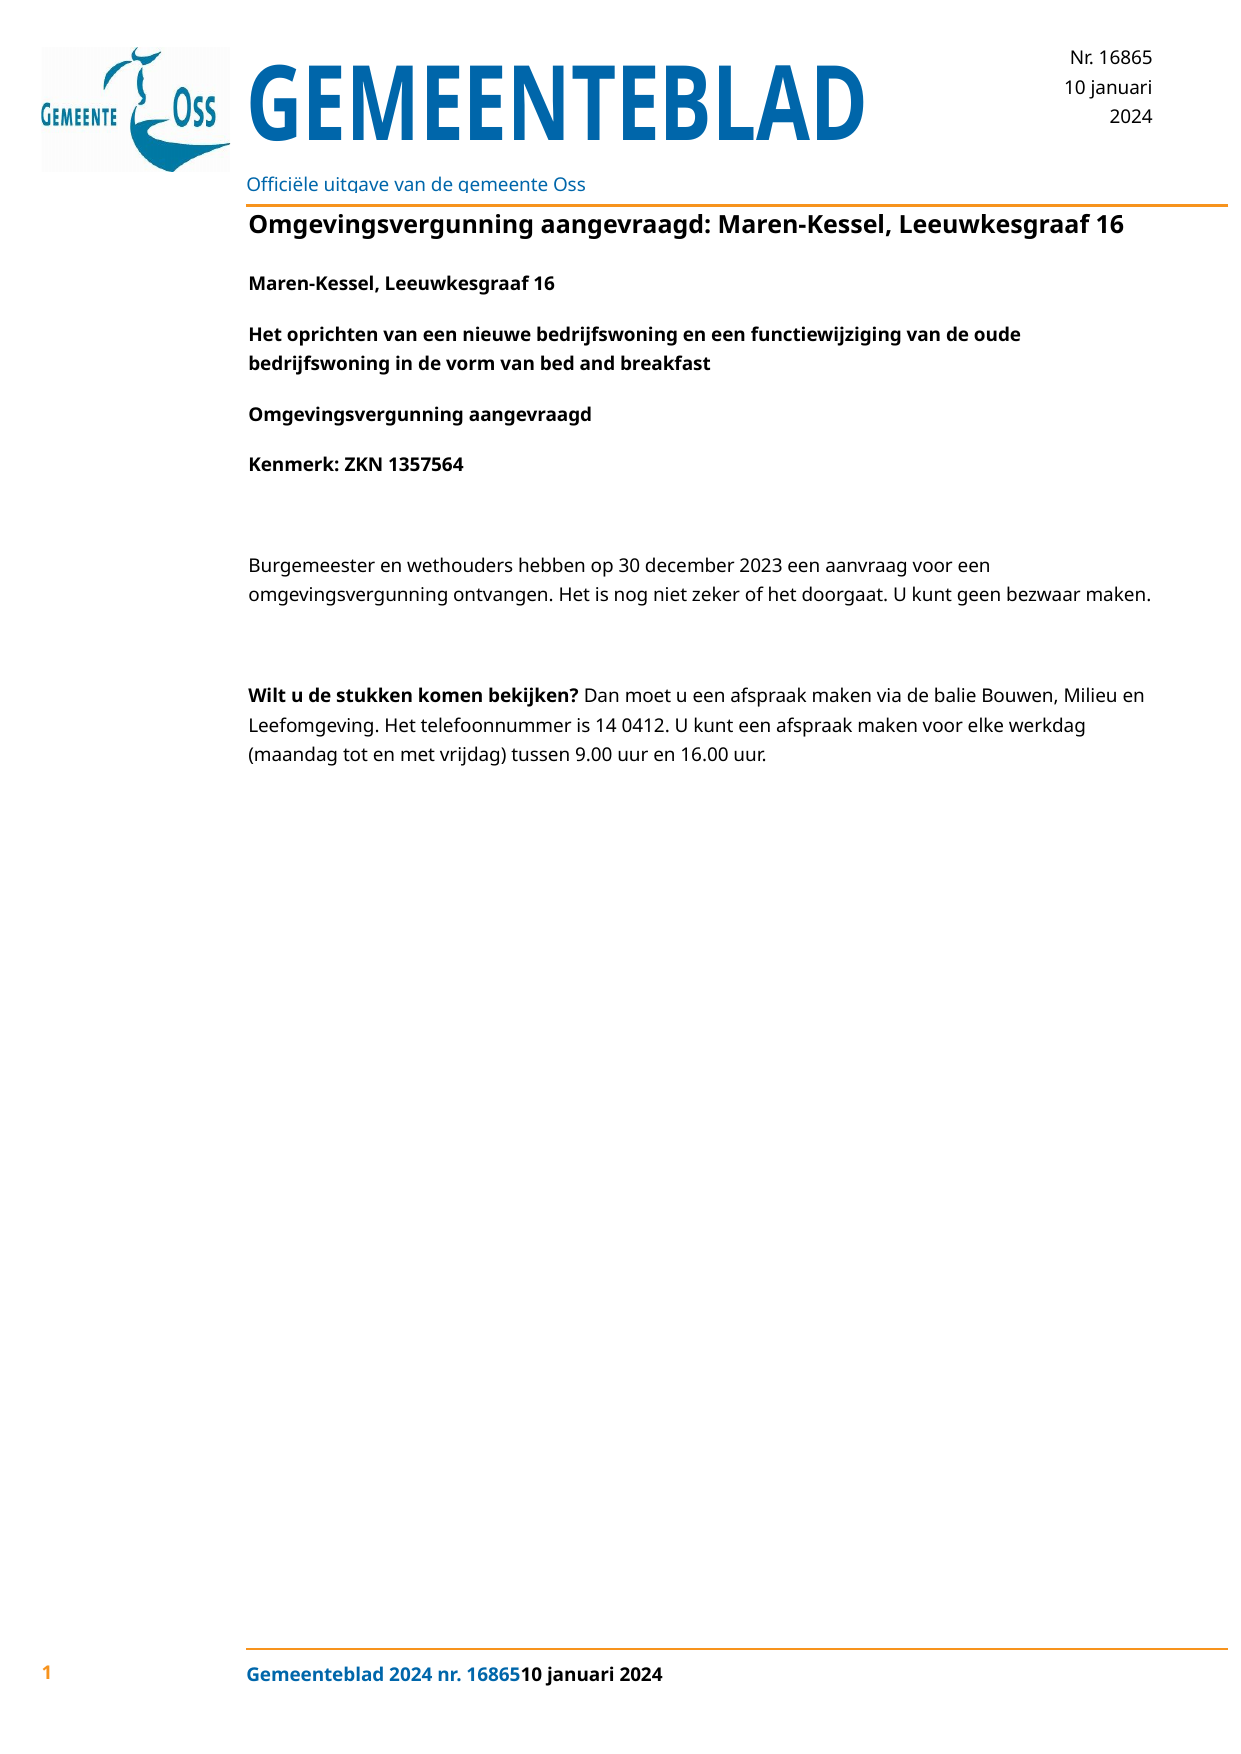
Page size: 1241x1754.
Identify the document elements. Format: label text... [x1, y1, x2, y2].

text Het oprichten van een nieuwe bedrijfswoning en een functiewijziging van de oude bedrijfswoning in de vorm van bed and breakfast [248, 321, 1152, 376]
text Kenmerk: ZKN 1357564 [248, 451, 1152, 477]
text Omgevingsvergunning aangevraagd: Maren-Kessel, Leeuwkesgraaf 16 [248, 207, 1152, 241]
text Maren-Kessel, Leeuwkesgraaf 16 [248, 270, 1152, 296]
picture [41, 47, 231, 172]
text Burgemeester en wethouders hebben op 30 december 2023 een aanvraag voor een omgevingsvergunning ontvangen. Het is nog niet zeker of het doorgaat. U kunt geen bezwaar maken. [248, 552, 1152, 607]
text Wilt u de stukken komen bekijken? Dan moet u een afspraak maken via de balie Bouwen, Milieu en Leefomgeving. Het telefoonnummer is 14 0412. U kunt een afspraak maken voor elke werkdag (maandag tot en met vrijdag) tussen 9.00 uur en 16.00 uur. [248, 682, 1152, 767]
text Omgevingsvergunning aangevraagd [248, 401, 1152, 426]
